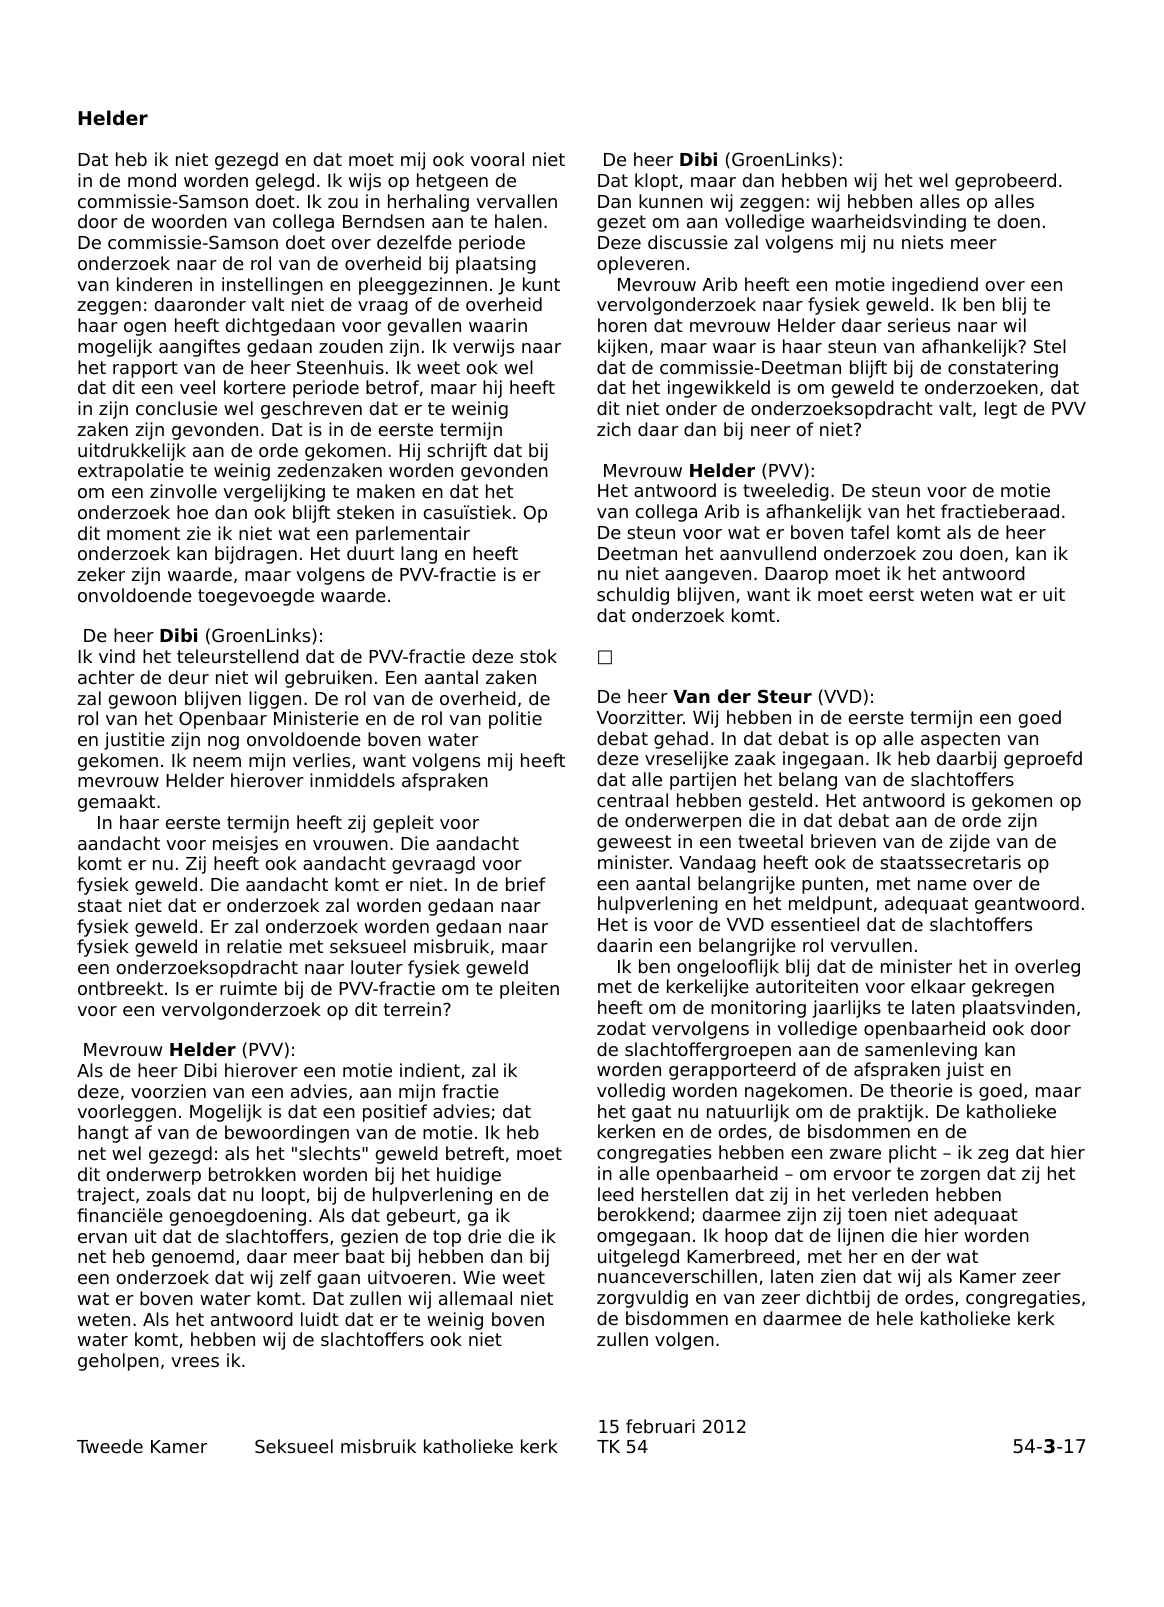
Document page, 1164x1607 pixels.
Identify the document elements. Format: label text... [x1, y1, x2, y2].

text Ik ben ongelooflijk blij dat de minister het in overleg met de kerkelijke autoriteiten voor elkaar gekregen heeft om de monitoring jaarlijks te laten plaatsvinden, zodat vervolgens in volledige openbaarheid ook door de slachtoffergroepen aan de samenleving kan worden gerapporteerd of de afspraken juist en volledig worden nagekomen. De theorie is goed, maar het gaat nu natuurlijk om de praktijk. De katholieke kerken en de ordes, de bisdommen en de congregaties hebben een zware plicht – ik zeg dat hier in alle openbaarheid – om ervoor te zorgen dat zij het leed herstellen dat zij in het verleden hebben berokkend; daarmee zijn zij toen niet adequaat omgegaan. Ik hoop dat de lijnen die hier worden uitgelegd Kamerbreed, met her en der wat nuanceverschillen, laten zien dat wij als Kamer zeer zorgvuldig en van zeer dichtbij de ordes, congregaties, de bisdommen en daarmee de hele katholieke kerk zullen volgen. [596, 956, 1087, 1350]
text Voorzitter. Wij hebben in de eerste termijn een goed debat gehad. In dat debat is op alle aspecten van deze vreselijke zaak ingegaan. Ik heb daarbij geproefd dat alle partijen het belang van de slachtoffers centraal hebben gesteld. Het antwoord is gekomen op de onderwerpen die in dat debat aan de orde zijn geweest in een tweetal brieven van de zijde van de minister. Vandaag heeft ook de staatssecretaris op een aantal belangrijke punten, met name over de hulpverlening en het meldpunt, adequaat geantwoord. Het is voor de VVD essentieel dat de slachtoffers daarin een belangrijke rol vervullen. [596, 708, 1087, 956]
text Het antwoord is tweeledig. De steun voor de motie van collega Arib is afhankelijk van het fractieberaad. De steun voor wat er boven tafel komt als de heer Deetman het aanvullend onderzoek zou doen, kan ik nu niet aangeven. Daarop moet ik het antwoord schuldig blijven, want ik moet eerst weten wat er uit dat onderzoek komt. [596, 481, 1087, 626]
text Dat heb ik niet gezegd en dat moet mij ook vooral niet in de mond worden gelegd. Ik wijs op hetgeen de commissie-Samson doet. Ik zou in herhaling vervallen door de woorden van collega Berndsen aan te halen. De commissie-Samson doet over dezelfde periode onderzoek naar de rol van de overheid bij plaatsing van kinderen in instellingen en pleeggezinnen. Je kunt zeggen: daaronder valt niet de vraag of de overheid haar ogen heeft dichtgedaan voor gevallen waarin mogelijk aangiftes gedaan zouden zijn. Ik verwijs naar het rapport van de heer Steenhuis. Ik weet ook wel dat dit een veel kortere periode betrof, maar hij heeft in zijn conclusie wel geschreven dat er te weinig zaken zijn gevonden. Dat is in de eerste termijn uitdrukkelijk aan de orde gekomen. Hij schrijft dat bij extrapolatie te weinig zedenzaken worden gevonden om een zinvolle vergelijking te maken en dat het onderzoek hoe dan ook blijft steken in casuïstiek. Op dit moment zie ik niet wat een parlementair onderzoek kan bijdragen. Het duurt lang en heeft zeker zijn waarde, maar volgens de PVV-fractie is er onvoldoende toegevoegde waarde. [77, 150, 567, 606]
text De heer Dibi (GroenLinks): [596, 150, 1087, 171]
text □ [596, 646, 1087, 667]
text De heer Van der Steur (VVD): [596, 687, 1087, 708]
text Mevrouw Helder (PVV): [77, 1040, 567, 1061]
text Ik vind het teleurstellend dat de PVV-fractie deze stok achter de deur niet wil gebruiken. Een aantal zaken zal gewoon blijven liggen. De rol van de overheid, de rol van het Openbaar Ministerie en de rol van politie en justitie zijn nog onvoldoende boven water gekomen. Ik neem mijn verlies, want volgens mij heeft mevrouw Helder hierover inmiddels afspraken gemaakt. [77, 647, 567, 813]
text Mevrouw Helder (PVV): [596, 460, 1087, 481]
text Als de heer Dibi hierover een motie indient, zal ik deze, voorzien van een advies, aan mijn fractie voorleggen. Mogelijk is dat een positief advies; dat hangt af van de bewoordingen van de motie. Ik heb net wel gezegd: als het "slechts" geweld betreft, moet dit onderwerp betrokken worden bij het huidige traject, zoals dat nu loopt, bij de hulpverlening en de financiële genoegdoening. Als dat gebeurt, ga ik ervan uit dat de slachtoffers, gezien de top drie die ik net heb genoemd, daar meer baat bij hebben dan bij een onderzoek dat wij zelf gaan uitvoeren. Wie weet wat er boven water komt. Dat zullen wij allemaal niet weten. Als het antwoord luidt dat er te weinig boven water komt, hebben wij de slachtoffers ook niet geholpen, vrees ik. [77, 1061, 567, 1372]
text In haar eerste termijn heeft zij gepleit voor aandacht voor meisjes en vrouwen. Die aandacht komt er nu. Zij heeft ook aandacht gevraagd voor fysiek geweld. Die aandacht komt er niet. In de brief staat niet dat er onderzoek zal worden gedaan naar fysiek geweld. Er zal onderzoek worden gedaan naar fysiek geweld in relatie met seksueel misbruik, maar een onderzoeksopdracht naar louter fysiek geweld ontbreekt. Is er ruimte bij de PVV-fractie om te pleiten voor een vervolgonderzoek op dit terrein? [77, 813, 567, 1020]
text Mevrouw Arib heeft een motie ingediend over een vervolgonderzoek naar fysiek geweld. Ik ben blij te horen dat mevrouw Helder daar serieus naar wil kijken, maar waar is haar steun van afhankelijk? Stel dat de commissie-Deetman blijft bij de constatering dat het ingewikkeld is om geweld te onderzoeken, dat dit niet onder de onderzoeksopdracht valt, legt de PVV zich daar dan bij neer of niet? [596, 274, 1087, 440]
text De heer Dibi (GroenLinks): [77, 626, 567, 647]
text Dat klopt, maar dan hebben wij het wel geprobeerd. Dan kunnen wij zeggen: wij hebben alles op alles gezet om aan volledige waarheidsvinding te doen. Deze discussie zal volgens mij nu niets meer opleveren. [596, 171, 1087, 274]
